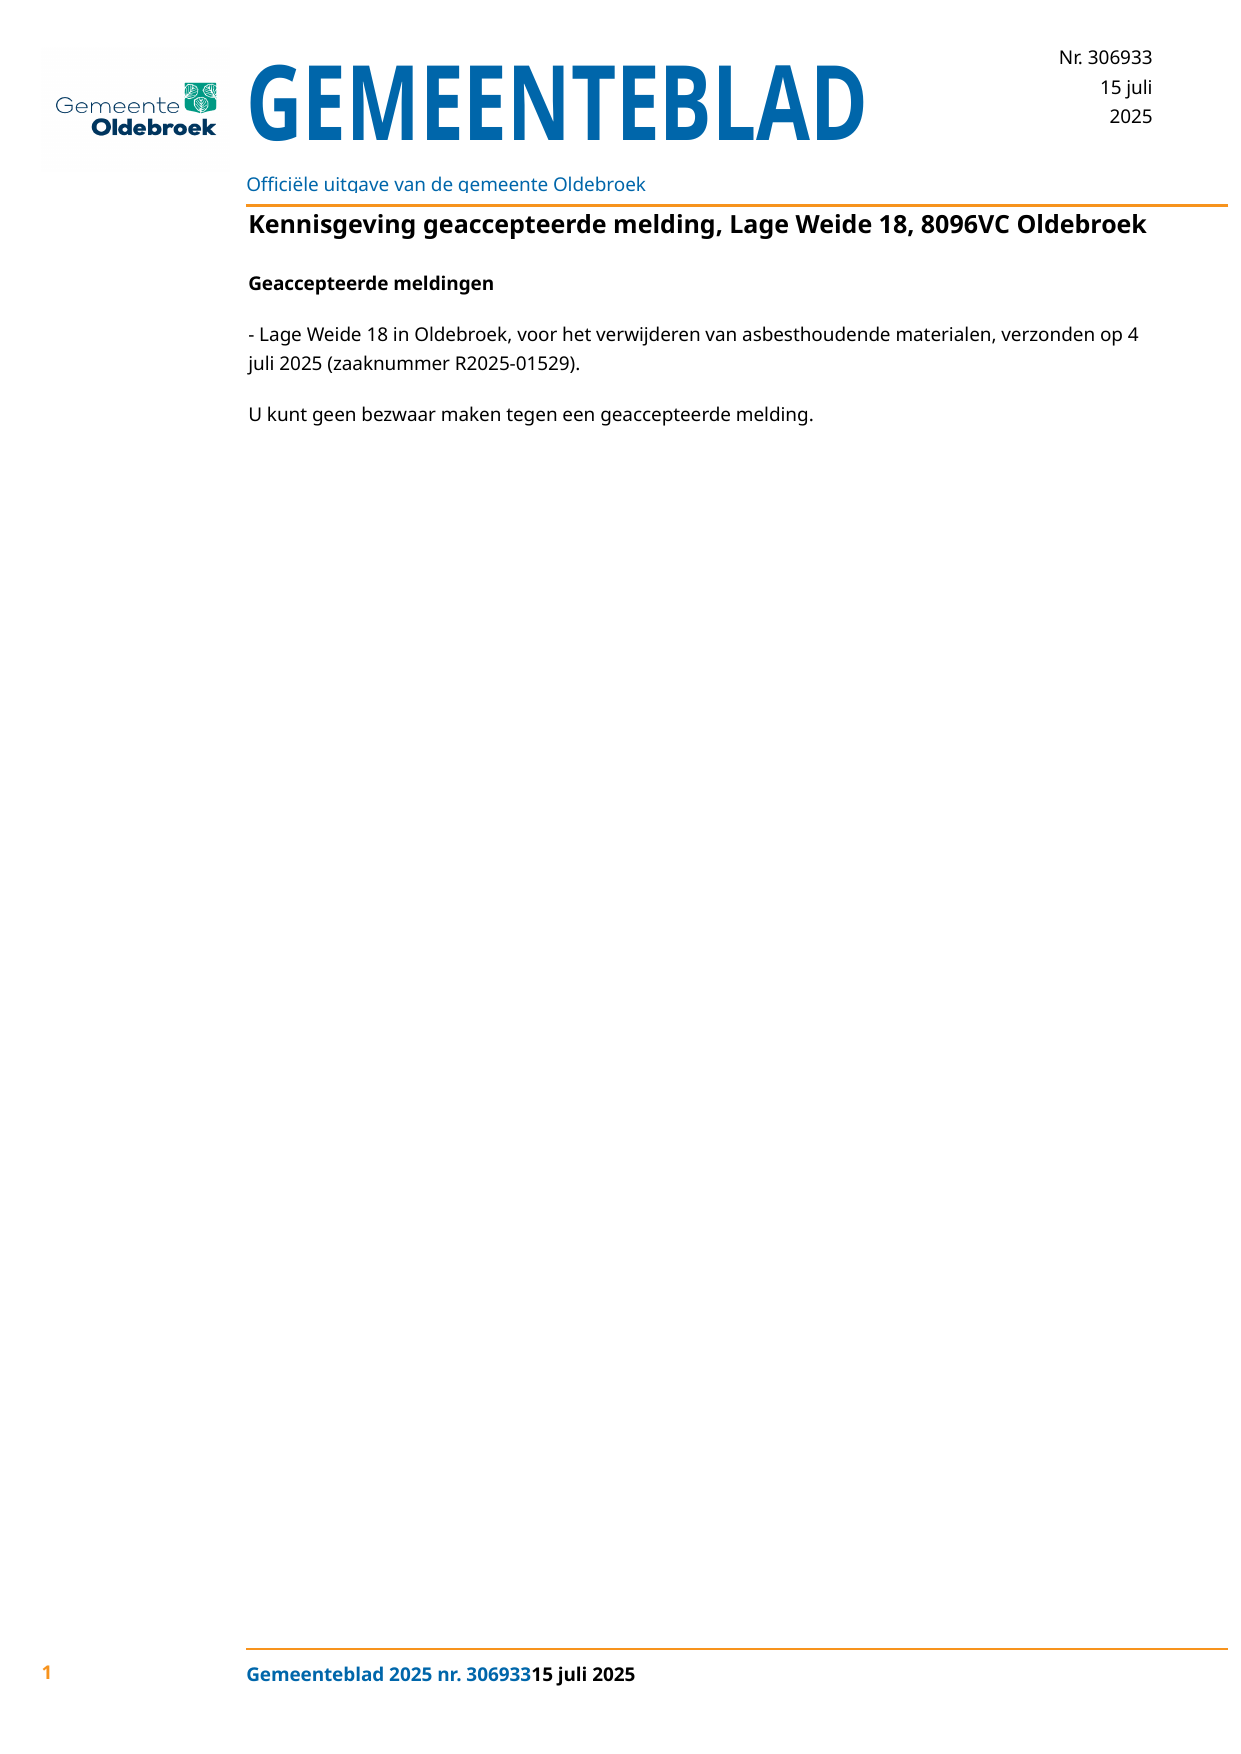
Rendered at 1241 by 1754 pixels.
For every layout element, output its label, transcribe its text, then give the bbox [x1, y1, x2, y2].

text - Lage Weide 18 in Oldebroek, voor het verwijderen van asbesthoudende materialen, verzonden op 4 juli 2025 (zaaknummer R2025-01529). [248, 321, 1152, 376]
text U kunt geen bezwaar maken tegen een geaccepteerde melding. [248, 401, 1152, 426]
text Geaccepteerde meldingen [248, 270, 1152, 296]
text Kennisgeving geaccepteerde melding, Lage Weide 18, 8096VC Oldebroek [248, 207, 1152, 241]
picture [41, 47, 231, 172]
